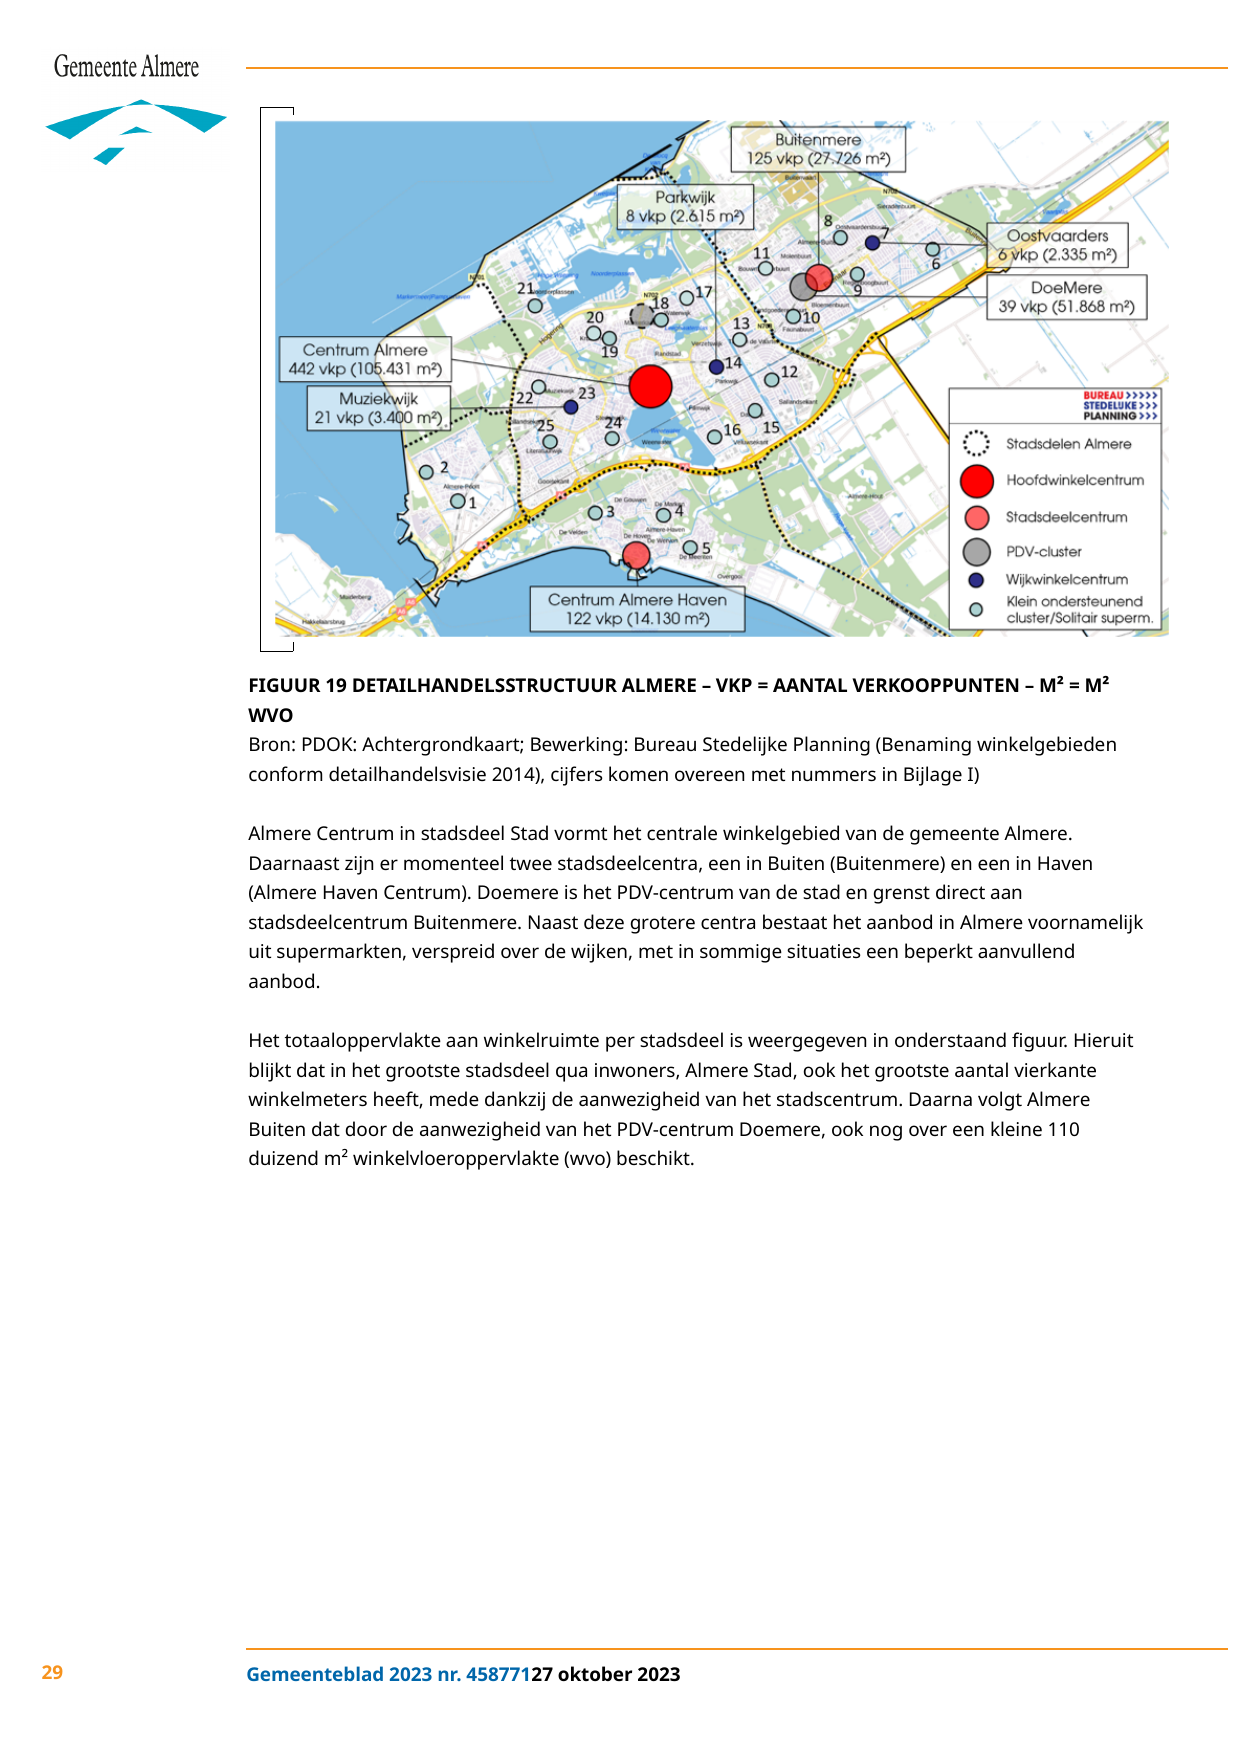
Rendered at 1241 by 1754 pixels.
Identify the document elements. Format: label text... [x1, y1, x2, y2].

text Het totaaloppervlakte aan winkelruimte per stadsdeel is weergegeven in onderstaand figuur. Hieruit blijkt dat in het grootste stadsdeel qua inwoners, Almere Stad, ook het grootste aantal vierkante winkelmeters heeft, mede dankzij de aanwezigheid van het stadscentrum. Daarna volgt Almere Buiten dat door de aanwezigheid van het PDV-centrum Doemere, ook nog over een kleine 110 duizend m² winkelvloeroppervlakte (wvo) beschikt. [248, 1027, 1152, 1171]
text Bron: PDOK: Achtergrondkaart; Bewerking: Bureau Stedelijke Planning (Benaming winkelgebieden conform detailhandelsvisie 2014), cijfers komen overeen met nummers in Bijlage I) [248, 731, 1152, 787]
picture [41, 47, 231, 172]
text FIGUUR 19 DETAILHANDELSSTRUCTUUR ALMERE – VKP = AANTAL VERKOOPPUNTEN – M² = M² WVO [248, 672, 1152, 727]
text Almere Centrum in stadsdeel Stad vormt het centrale winkelgebied van de gemeente Almere. Daarnaast zijn er momenteel twee stadsdeelcentra, een in Buiten (Buitenmere) en een in Haven (Almere Haven Centrum). Doemere is het PDV-centrum van de stad en grenst direct aan stadsdeelcentrum Buitenmere. Naast deze grotere centra bestaat het aanbod in Almere voornamelijk uit supermarkten, verspreid over de wijken, met in sommige situaties een beperkt aanvullend aanbod. [248, 820, 1152, 994]
picture [268, 115, 1173, 642]
